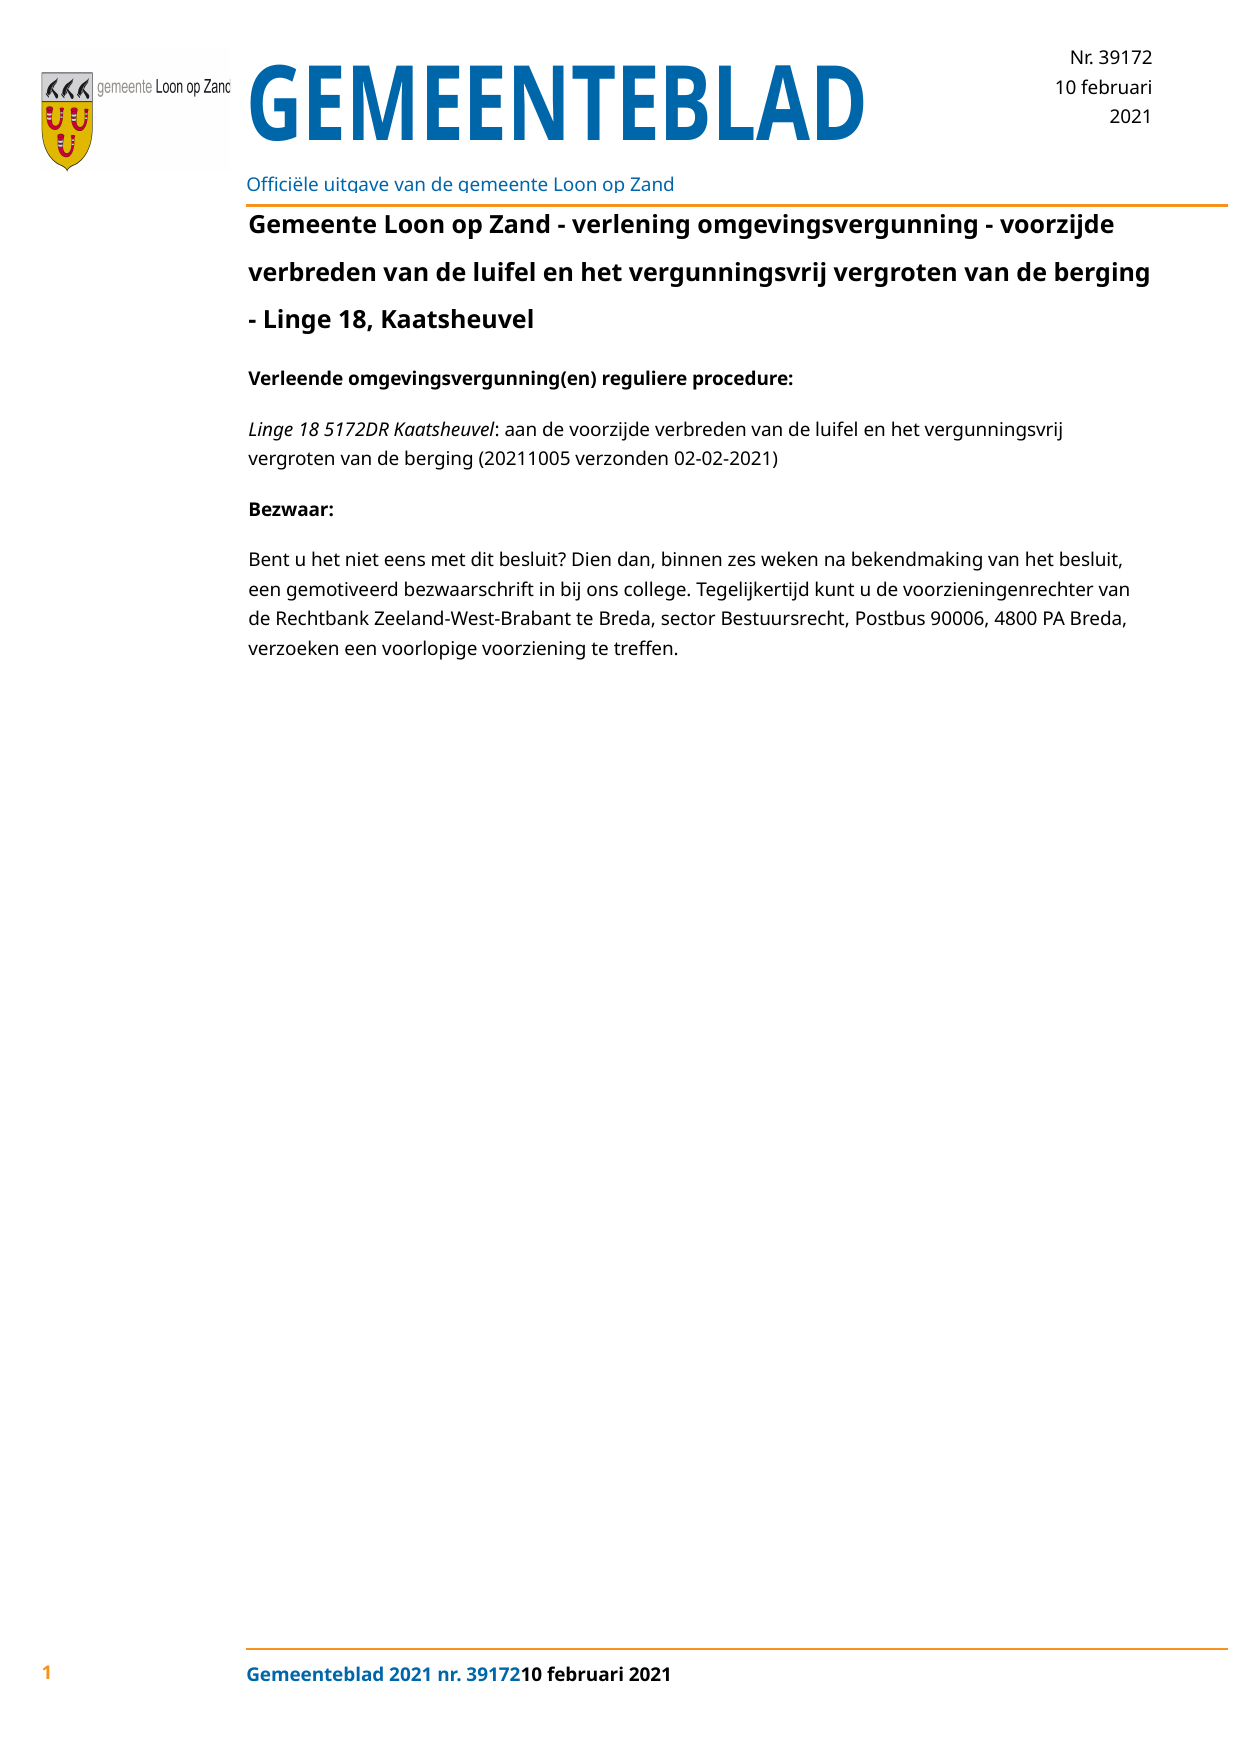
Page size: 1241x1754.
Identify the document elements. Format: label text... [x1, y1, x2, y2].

picture [41, 47, 231, 172]
text Bezwaar: [248, 496, 1152, 522]
text Bent u het niet eens met dit besluit? Dien dan, binnen zes weken na bekendmaking van het besluit, een gemotiveerd bezwaarschrift in bij ons college. Tegelijkertijd kunt u de voorzieningenrechter van de Rechtbank Zeeland-West-Brabant te Breda, sector Bestuursrecht, Postbus 90006, 4800 PA Breda, verzoeken een voorlopige voorziening te treffen. [248, 546, 1152, 661]
text Verleende omgevingsvergunning(en) reguliere procedure: [248, 366, 1152, 391]
text Gemeente Loon op Zand - verlening omgevingsvergunning - voorzijde verbreden van de luifel en het vergunningsvrij vergroten van de berging - Linge 18, Kaatsheuvel [248, 207, 1152, 336]
text Linge 18 5172DR Kaatsheuvel: aan de voorzijde verbreden van de luifel en het vergunningsvrij vergroten van de berging (20211005 verzonden 02-02-2021) [248, 416, 1152, 471]
